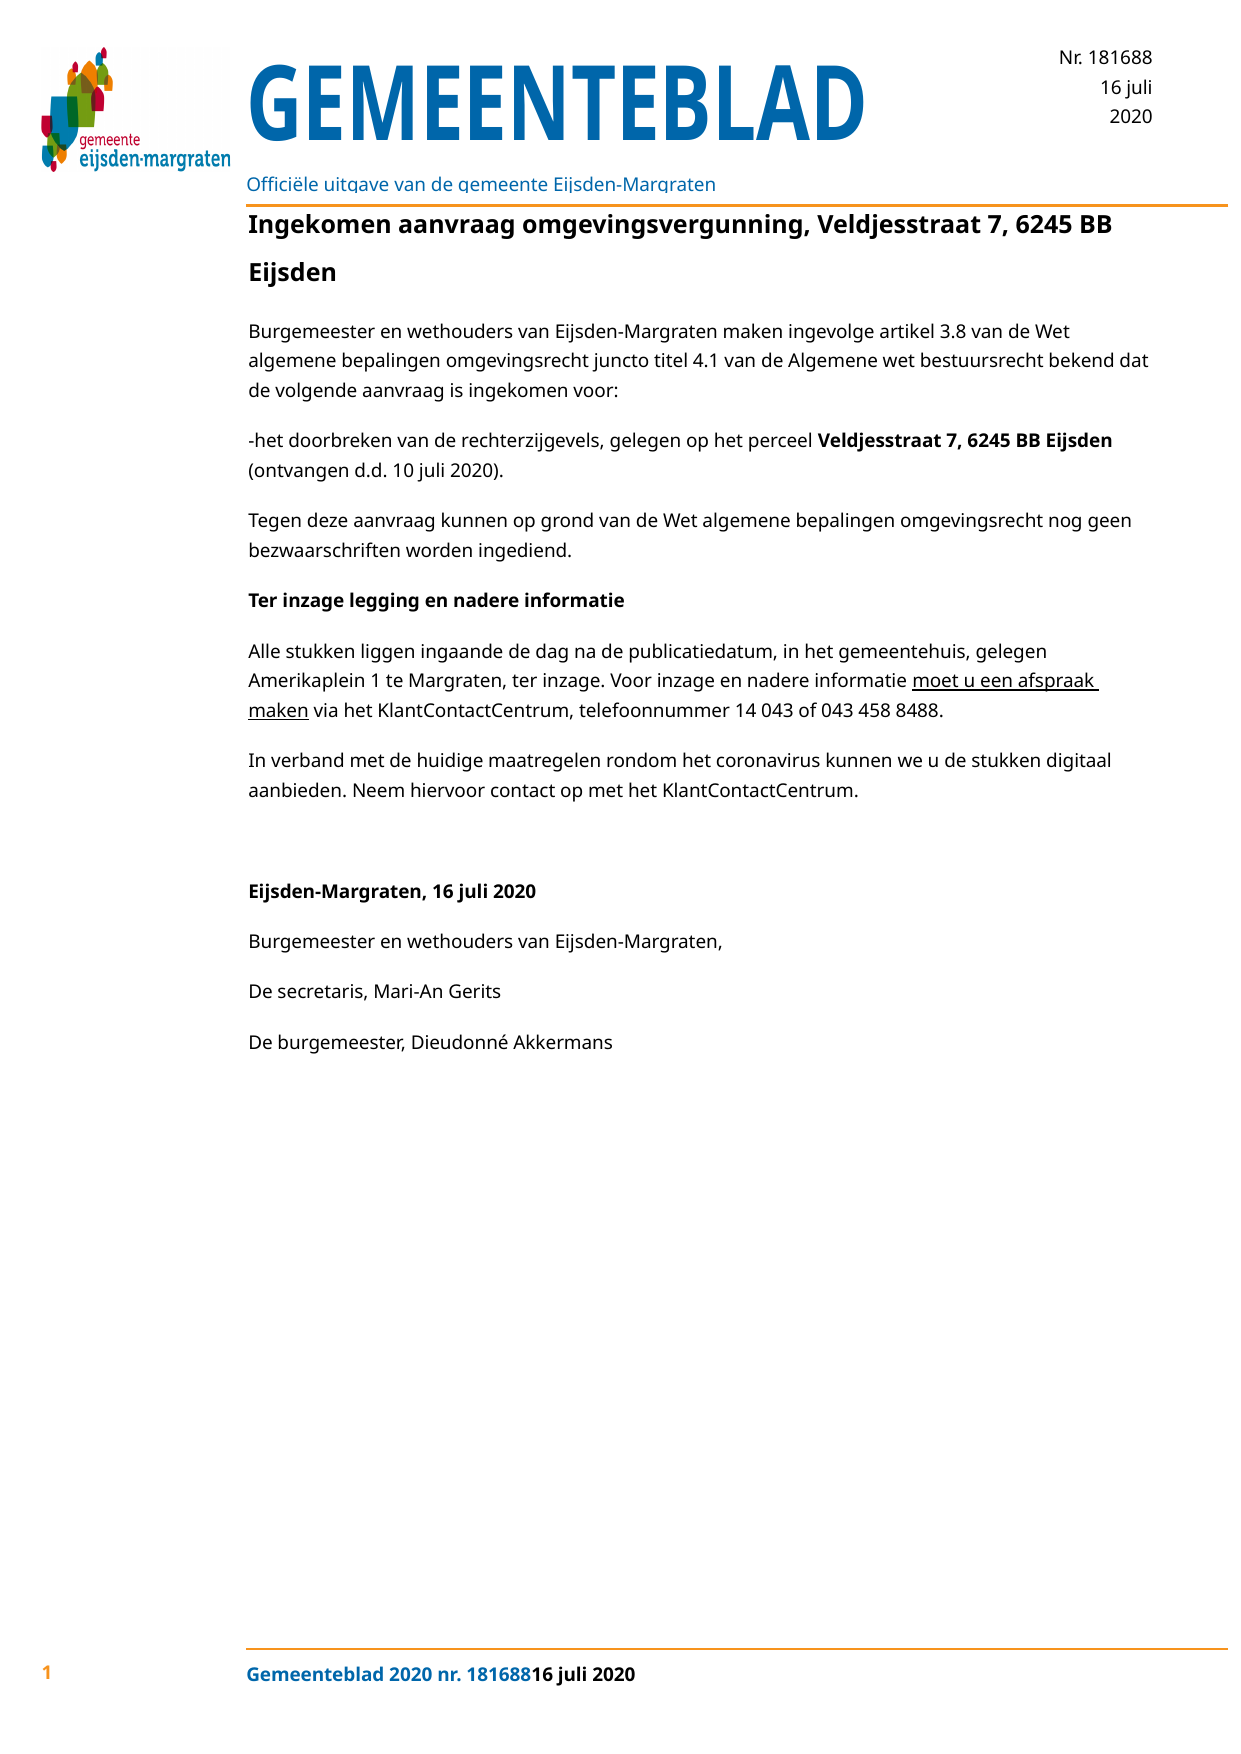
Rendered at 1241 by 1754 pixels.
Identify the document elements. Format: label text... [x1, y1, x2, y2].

text Tegen deze aanvraag kunnen op grond van de Wet algemene bepalingen omgevingsrecht nog geen bezwaarschriften worden ingediend. [248, 507, 1152, 563]
text De burgemeester, Dieudonné Akkermans [248, 1029, 1152, 1055]
text Ingekomen aanvraag omgevingsvergunning, Veldjesstraat 7, 6245 BB Eijsden [248, 207, 1152, 288]
text In verband met de huidige maatregelen rondom het coronavirus kunnen we u de stukken digitaal aanbieden. Neem hiervoor contact op met het KlantContactCentrum. [248, 747, 1152, 803]
text Eijsden-Margraten, 16 juli 2020 [248, 878, 1152, 904]
text De secretaris, Mari-An Gerits [248, 979, 1152, 1004]
text -het doorbreken van de rechterzijgevels, gelegen op het perceel Veldjesstraat 7, 6245 BB Eijsden (ontvangen d.d. 10 juli 2020). [248, 427, 1152, 483]
text Burgemeester en wethouders van Eijsden-Margraten maken ingevolge artikel 3.8 van de Wet algemene bepalingen omgevingsrecht juncto titel 4.1 van de Algemene wet bestuursrecht bekend dat de volgende aanvraag is ingekomen voor: [248, 318, 1152, 403]
picture [41, 47, 231, 172]
text Ter inzage legging en nadere informatie [248, 587, 1152, 613]
text Alle stukken liggen ingaande de dag na de publicatiedatum, in het gemeentehuis, gelegen Amerikaplein 1 te Margraten, ter inzage. Voor inzage en nadere informatie moet u een afspraak maken via het KlantContactCentrum, telefoonnummer 14 043 of 043 458 8488. [248, 638, 1152, 723]
text Burgemeester en wethouders van Eijsden-Margraten, [248, 928, 1152, 954]
